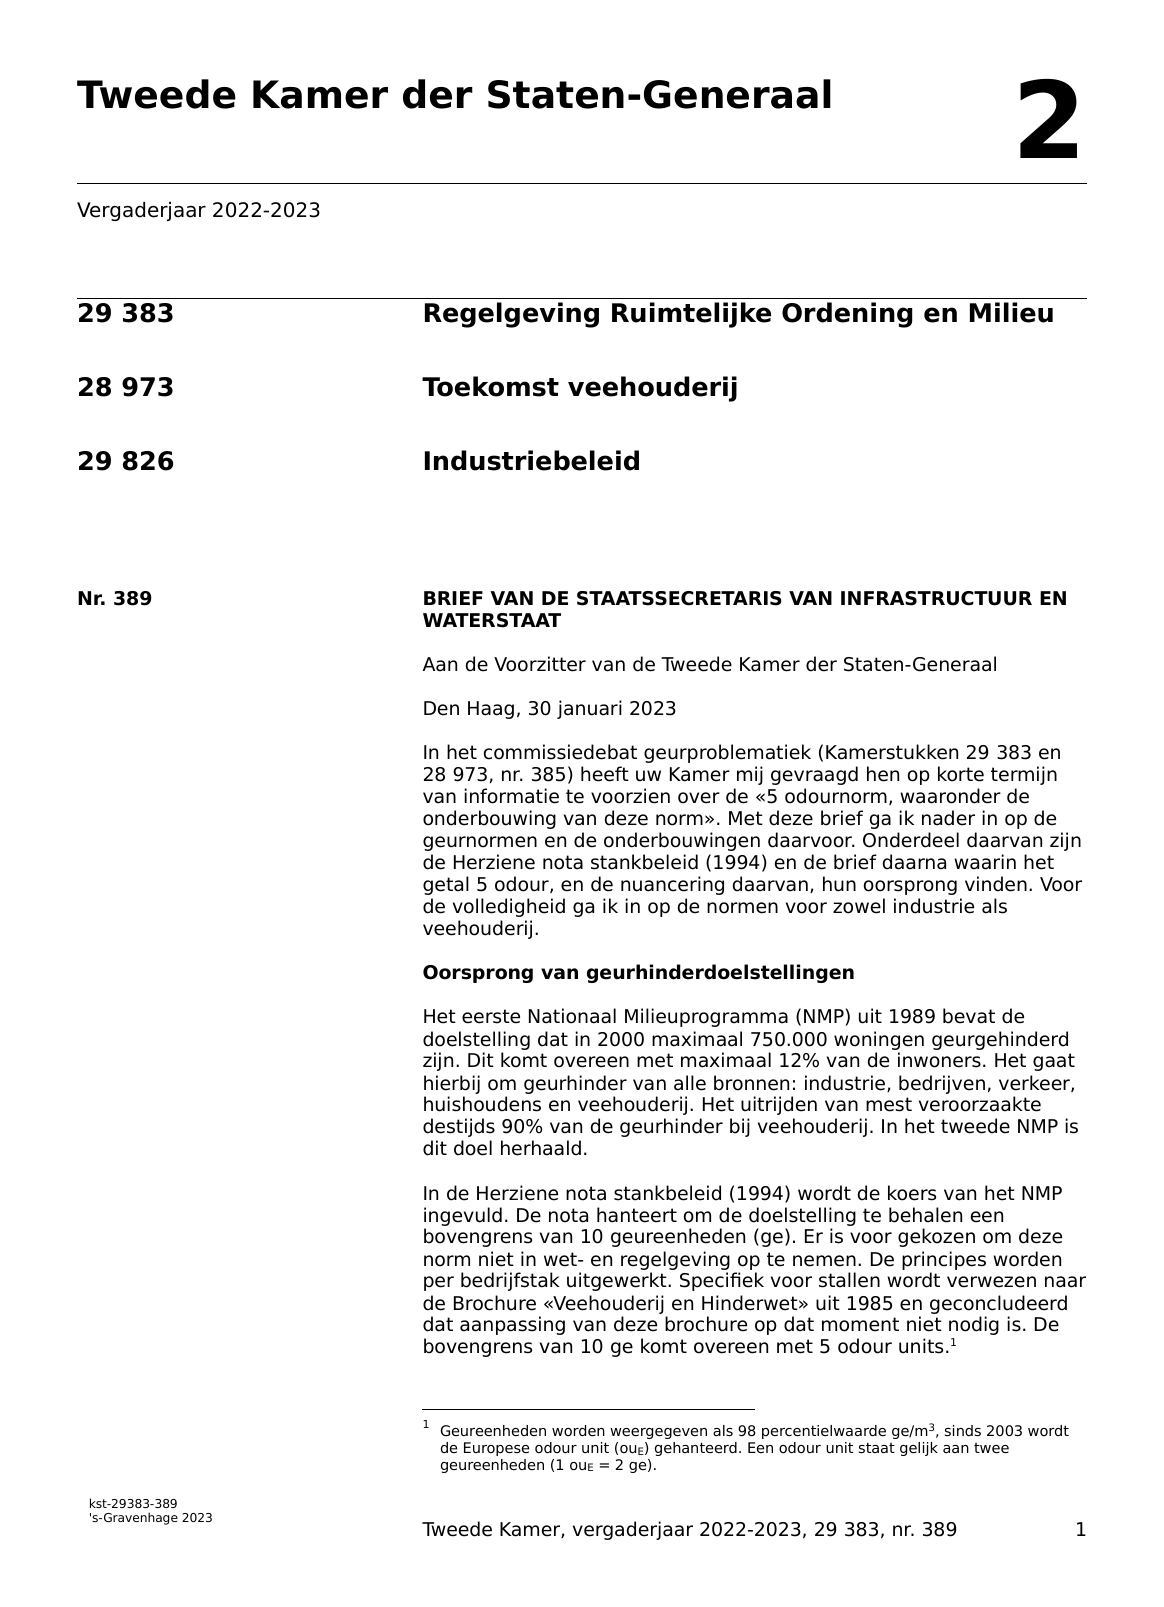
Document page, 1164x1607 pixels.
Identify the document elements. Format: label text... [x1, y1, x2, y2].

subtitle 29 826 Industriebeleid [77, 447, 1087, 477]
text In de Herziene nota stankbeleid (1994) wordt de koers van het NMP ingevuld. De nota hanteert om de doelstelling te behalen een bovengrens van 10 geureenheden (ge). Er is voor gekozen om deze norm niet in wet- en regelgeving op te nemen. De principes worden per bedrijfstak uitgewerkt. Specifiek voor stallen wordt verwezen naar de Brochure «Veehouderij en Hinderwet» uit 1985 en geconcludeerd dat aanpassing van deze brochure op dat moment niet nodig is. De bovengrens van 10 ge komt overeen met 5 odour units. [422, 1182, 1087, 1358]
text Aan de Voorzitter van de Tweede Kamer der Staten-Generaal [422, 654, 1087, 676]
subtitle 28 973 Toekomst veehouderij [77, 373, 1087, 403]
table_header 2 [886, 59, 1087, 183]
text Het eerste Nationaal Milieuprogramma (NMP) uit 1989 bevat de doelstelling dat in 2000 maximaal 750.000 woningen geurgehinderd zijn. Dit komt overeen met maximaal 12% van de inwoners. Het gaat hierbij om geurhinder van alle bronnen: industrie, bedrijven, verkeer, huishoudens en veehouderij. Het uitrijden van mest veroorzaakte destijds 90% van de geurhinder bij veehouderij. In het tweede NMP is dit doel herhaald. [422, 1006, 1087, 1160]
subtitle Nr. 389 BRIEF VAN DE STAATSSECRETARIS VAN INFRASTRUCTUUR EN WATERSTAAT [77, 588, 1087, 632]
subtitle 29 383 Regelgeving Ruimtelijke Ordening en Milieu [77, 299, 1087, 329]
text Geureenheden worden weergegeven als 98 percentielwaarde ge/m3, sinds 2003 wordt de Europese odour unit (ouE) gehanteerd. Een odour unit staat gelijk aan twee geureenheden (1 ouE = 2 ge). [422, 1418, 1087, 1474]
text In het commissiedebat geurproblematiek (Kamerstukken 29 383 en 28 973, nr. 385) heeft uw Kamer mij gevraagd hen op korte termijn van informatie te voorzien over de «5 odournorm, waaronder de onderbouwing van deze norm». Met deze brief ga ik nader in op de geurnormen en de onderbouwingen daarvoor. Onderdeel daarvan zijn de Herziene nota stankbeleid (1994) en de brief daarna waarin het getal 5 odour, en de nuancering daarvan, hun oorsprong vinden. Voor de volledigheid ga ik in op de normen voor zowel industrie als veehouderij. [422, 742, 1087, 940]
subtitle Oorsprong van geurhinderdoelstellingen [422, 962, 1087, 984]
table_header Tweede Kamer der Staten-Generaal [77, 59, 886, 183]
table_cell Vergaderjaar 2022-2023 [77, 184, 1087, 298]
text Den Haag, 30 januari 2023 [422, 698, 1087, 720]
text 's-Gravenhage 2023 [88, 1511, 323, 1525]
text kst-29383-389 [88, 1497, 323, 1511]
